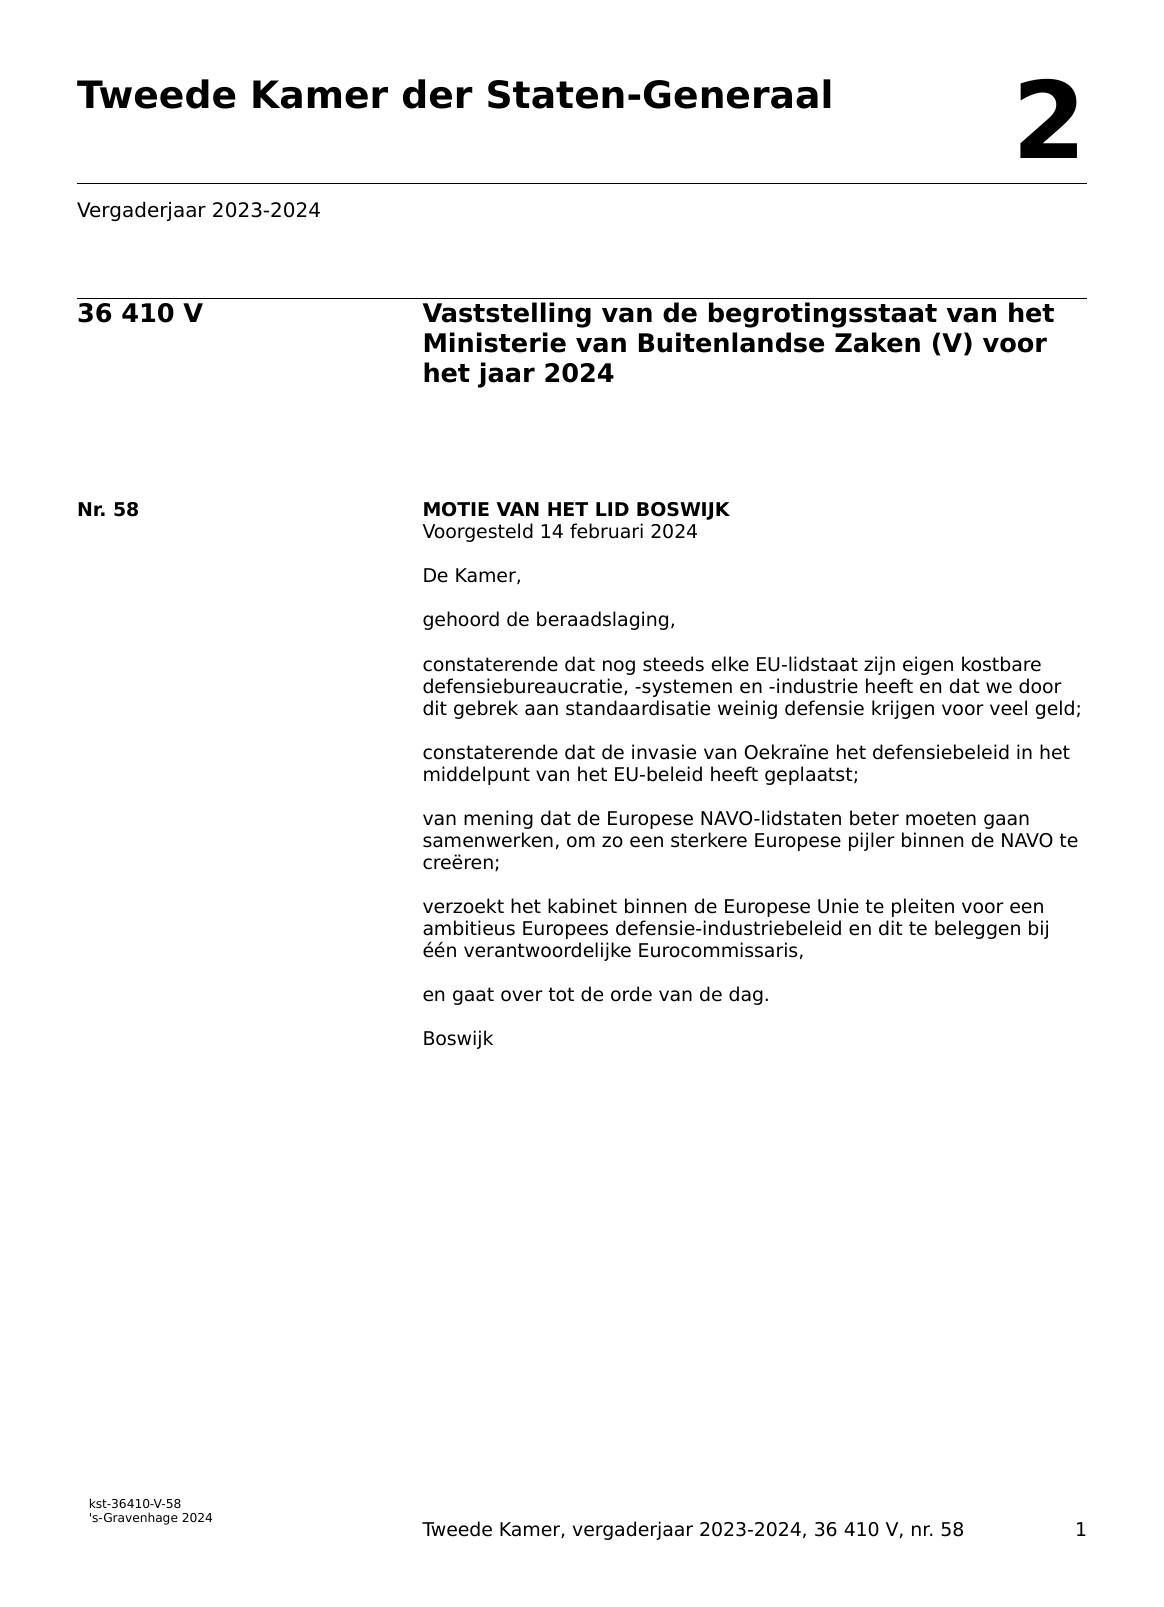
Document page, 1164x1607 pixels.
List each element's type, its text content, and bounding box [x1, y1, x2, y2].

text constaterende dat nog steeds elke EU-lidstaat zijn eigen kostbare defensiebureaucratie, -systemen en -industrie heeft en dat we door dit gebrek aan standaardisatie weinig defensie krijgen voor veel geld; [422, 653, 1087, 719]
text Boswijk [422, 1028, 1087, 1050]
text De Kamer, [422, 565, 1087, 587]
text verzoekt het kabinet binnen de Europese Unie te pleiten voor een ambitieus Europees defensie-industriebeleid en dit te beleggen bij één verantwoordelijke Eurocommissaris, [422, 896, 1087, 962]
table_header 2 [886, 59, 1087, 183]
text en gaat over tot de orde van de dag. [422, 984, 1087, 1006]
text 's-Gravenhage 2024 [88, 1511, 323, 1525]
text kst-36410-V-58 [88, 1497, 323, 1511]
text constaterende dat de invasie van Oekraïne het defensiebeleid in het middelpunt van het EU-beleid heeft geplaatst; [422, 742, 1087, 786]
subtitle Nr. 58 MOTIE VAN HET LID BOSWIJK [77, 499, 1087, 521]
subtitle 36 410 V Vaststelling van de begrotingsstaat van het Ministerie van Buitenlandse Zaken (V) voor het jaar 2024 [77, 299, 1087, 388]
text gehoord de beraadslaging, [422, 609, 1087, 631]
text Voorgesteld 14 februari 2024 [422, 521, 1087, 543]
table_cell Vergaderjaar 2023-2024 [77, 184, 1087, 298]
text van mening dat de Europese NAVO-lidstaten beter moeten gaan samenwerken, om zo een sterkere Europese pijler binnen de NAVO te creëren; [422, 808, 1087, 874]
table_header Tweede Kamer der Staten-Generaal [77, 59, 886, 183]
